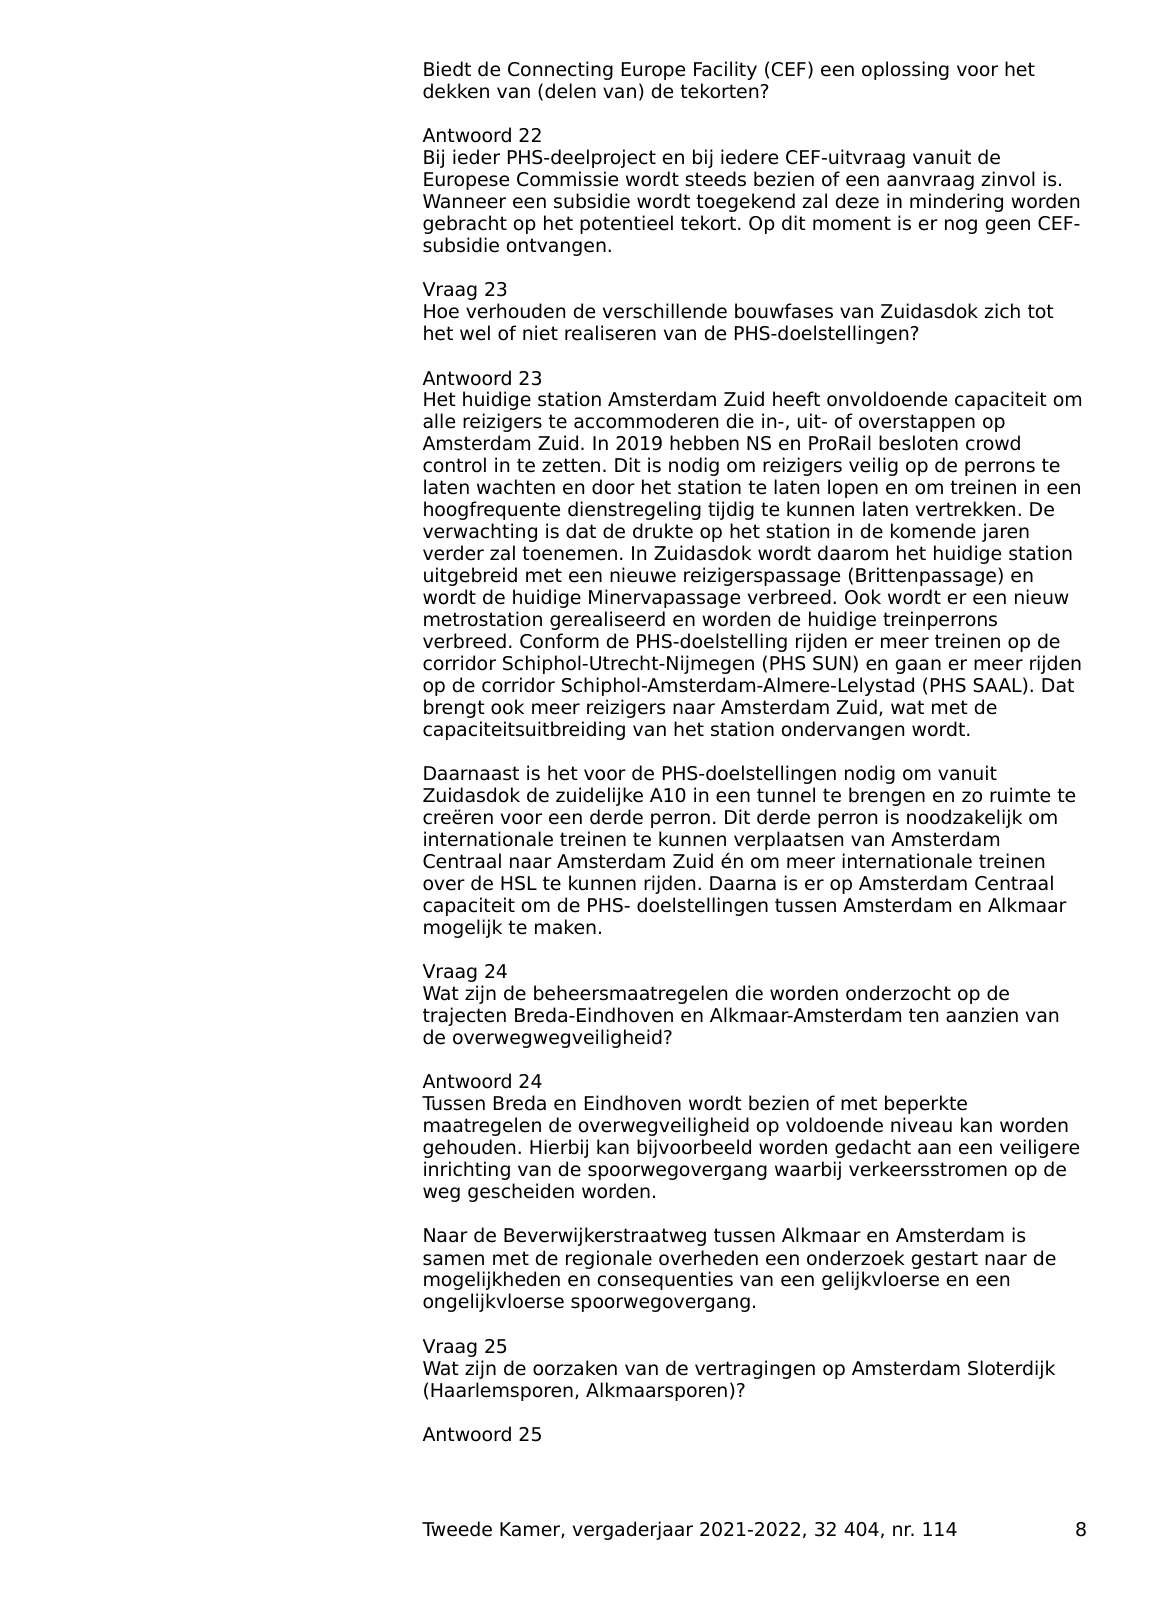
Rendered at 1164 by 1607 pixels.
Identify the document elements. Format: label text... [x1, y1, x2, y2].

text Vraag 25 [422, 1336, 1087, 1357]
text Naar de Beverwijkerstraatweg tussen Alkmaar en Amsterdam is samen met de regionale overheden een onderzoek gestart naar de mogelijkheden en consequenties van een gelijkvloerse en een ongelijkvloerse spoorwegovergang. [422, 1225, 1087, 1313]
text Wat zijn de beheersmaatregelen die worden onderzocht op de trajecten Breda-Eindhoven en Alkmaar-Amsterdam ten aanzien van de overwegwegveiligheid? [422, 983, 1087, 1049]
text Biedt de Connecting Europe Facility (CEF) een oplossing voor het dekken van (delen van) de tekorten? [422, 59, 1087, 103]
text Vraag 23 [422, 279, 1087, 301]
text Wat zijn de oorzaken van de vertragingen op Amsterdam Sloterdijk (Haarlemsporen, Alkmaarsporen)? [422, 1357, 1087, 1401]
text Tussen Breda en Eindhoven wordt bezien of met beperkte maatregelen de overwegveiligheid op voldoende niveau kan worden gehouden. Hierbij kan bijvoorbeeld worden gedacht aan een veiligere inrichting van de spoorwegovergang waarbij verkeersstromen op de weg gescheiden worden. [422, 1093, 1087, 1203]
text Antwoord 25 [422, 1424, 1087, 1446]
text Antwoord 24 [422, 1071, 1087, 1093]
text Vraag 24 [422, 961, 1087, 983]
text Bij ieder PHS-deelproject en bij iedere CEF-uitvraag vanuit de Europese Commissie wordt steeds bezien of een aanvraag zinvol is. Wanneer een subsidie wordt toegekend zal deze in mindering worden gebracht op het potentieel tekort. Op dit moment is er nog geen CEF-subsidie ontvangen. [422, 147, 1087, 257]
text Daarnaast is het voor de PHS-doelstellingen nodig om vanuit Zuidasdok de zuidelijke A10 in een tunnel te brengen en zo ruimte te creëren voor een derde perron. Dit derde perron is noodzakelijk om internationale treinen te kunnen verplaatsen van Amsterdam Centraal naar Amsterdam Zuid én om meer internationale treinen over de HSL te kunnen rijden. Daarna is er op Amsterdam Centraal capaciteit om de PHS- doelstellingen tussen Amsterdam en Alkmaar mogelijk te maken. [422, 763, 1087, 939]
text Hoe verhouden de verschillende bouwfases van Zuidasdok zich tot het wel of niet realiseren van de PHS-doelstellingen? [422, 301, 1087, 345]
text Antwoord 23 [422, 367, 1087, 389]
text Het huidige station Amsterdam Zuid heeft onvoldoende capaciteit om alle reizigers te accommoderen die in-, uit- of overstappen op Amsterdam Zuid. In 2019 hebben NS en ProRail besloten crowd control in te zetten. Dit is nodig om reizigers veilig op de perrons te laten wachten en door het station te laten lopen en om treinen in een hoogfrequente dienstregeling tijdig te kunnen laten vertrekken. De verwachting is dat de drukte op het station in de komende jaren verder zal toenemen. In Zuidasdok wordt daarom het huidige station uitgebreid met een nieuwe reizigerspassage (Brittenpassage) en wordt de huidige Minervapassage verbreed. Ook wordt er een nieuw metrostation gerealiseerd en worden de huidige treinperrons verbreed. Conform de PHS-doelstelling rijden er meer treinen op de corridor Schiphol-Utrecht-Nijmegen (PHS SUN) en gaan er meer rijden op de corridor Schiphol-Amsterdam-Almere-Lelystad (PHS SAAL). Dat brengt ook meer reizigers naar Amsterdam Zuid, wat met de capaciteitsuitbreiding van het station ondervangen wordt. [422, 389, 1087, 741]
text Antwoord 22 [422, 125, 1087, 147]
